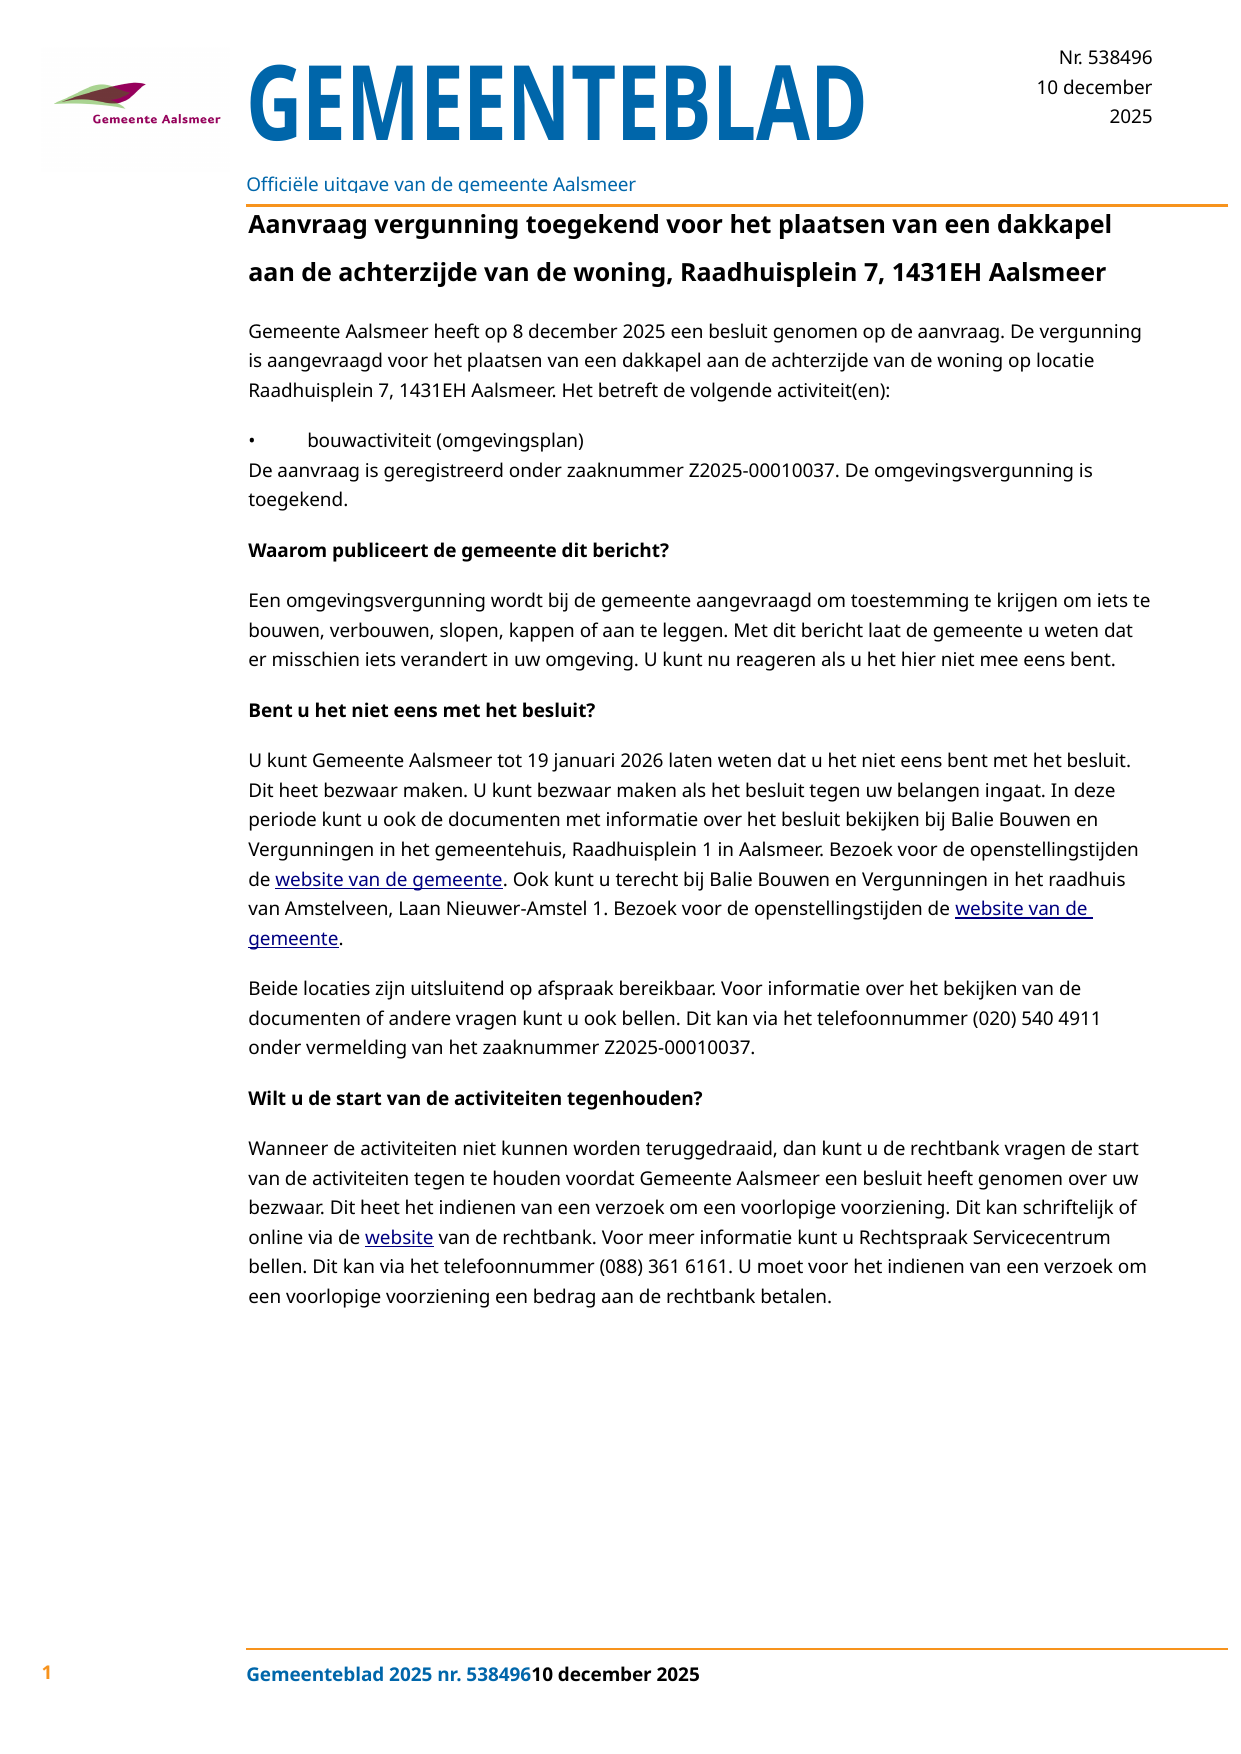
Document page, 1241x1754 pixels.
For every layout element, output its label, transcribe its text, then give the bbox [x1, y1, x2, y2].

text Wanneer de activiteiten niet kunnen worden teruggedraaid, dan kunt u de rechtbank vragen de start van de activiteiten tegen te houden voordat Gemeente Aalsmeer een besluit heeft genomen over uw bezwaar. Dit heet het indienen van een verzoek om een voorlopige voorziening. Dit kan schriftelijk of online via de website van de rechtbank. Voor meer informatie kunt u Rechtspraak Servicecentrum bellen. Dit kan via het telefoonnummer (088) 361 6161. U moet voor het indienen van een verzoek om een voorlopige voorziening een bedrag aan de rechtbank betalen. [248, 1135, 1152, 1309]
picture [41, 47, 231, 172]
text U kunt Gemeente Aalsmeer tot 19 januari 2026 laten weten dat u het niet eens bent met het besluit. Dit heet bezwaar maken. U kunt bezwaar maken als het besluit tegen uw belangen ingaat. In deze periode kunt u ook de documenten met informatie over het besluit bekijken bij Balie Bouwen en Vergunningen in het gemeentehuis, Raadhuisplein 1 in Aalsmeer. Bezoek voor de openstellingstijden de website van de gemeente. Ook kunt u terecht bij Balie Bouwen en Vergunningen in het raadhuis van Amstelveen, Laan Nieuwer-Amstel 1. Bezoek voor de openstellingstijden de website van de gemeente. [248, 747, 1152, 951]
text Waarom publiceert de gemeente dit bericht? [248, 537, 1152, 563]
text Wilt u de start van de activiteiten tegenhouden? [248, 1085, 1152, 1111]
text Gemeente Aalsmeer heeft op 8 december 2025 een besluit genomen op de aanvraag. De vergunning is aangevraagd voor het plaatsen van een dakkapel aan de achterzijde van de woning op locatie Raadhuisplein 7, 1431EH Aalsmeer. Het betreft de volgende activiteit(en): [248, 318, 1152, 403]
text De aanvraag is geregistreerd onder zaaknummer Z2025-00010037. De omgevingsvergunning is toegekend. [248, 457, 1152, 512]
text Een omgevingsvergunning wordt bij de gemeente aangevraagd om toestemming te krijgen om iets te bouwen, verbouwen, slopen, kappen of aan te leggen. Met dit bericht laat de gemeente u weten dat er misschien iets verandert in uw omgeving. U kunt nu reageren als u het hier niet mee eens bent. [248, 587, 1152, 672]
text Beide locaties zijn uitsluitend op afspraak bereikbaar. Voor informatie over het bekijken van de documenten of andere vragen kunt u ook bellen. Dit kan via het telefoonnummer (020) 540 4911 onder vermelding van het zaaknummer Z2025-00010037. [248, 975, 1152, 1060]
list bouwactiviteit (omgevingsplan) [248, 427, 1152, 453]
text Aanvraag vergunning toegekend voor het plaatsen van een dakkapel aan de achterzijde van de woning, Raadhuisplein 7, 1431EH Aalsmeer [248, 207, 1152, 288]
text Bent u het niet eens met het besluit? [248, 697, 1152, 723]
